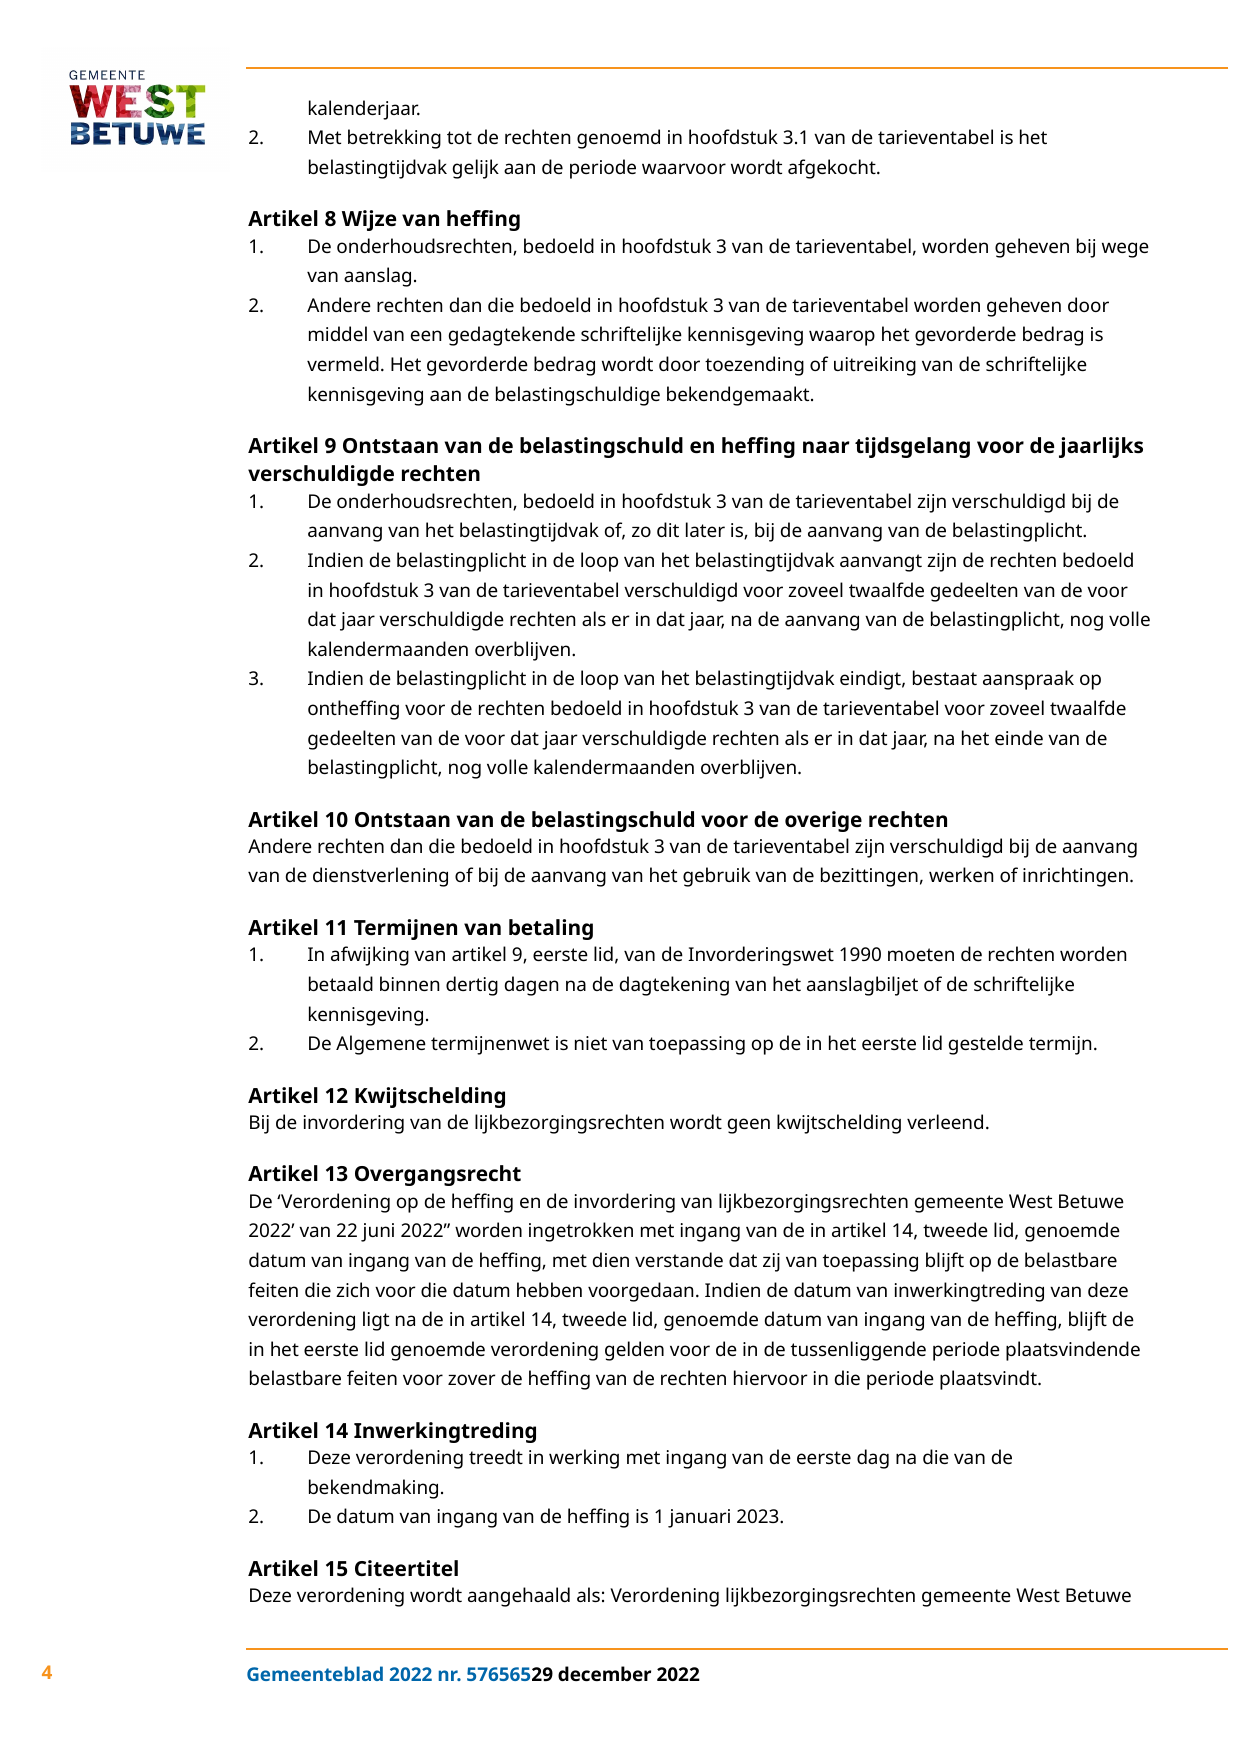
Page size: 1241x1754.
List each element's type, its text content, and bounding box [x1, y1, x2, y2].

text Andere rechten dan die bedoeld in hoofdstuk 3 van de tarieventabel zijn verschuldigd bij de aanvang van de dienstverlening of bij de aanvang van het gebruik van de bezittingen, werken of inrichtingen. [248, 833, 1152, 888]
picture [41, 47, 231, 172]
text Deze verordening wordt aangehaald als: Verordening lijkbezorgingsrechten gemeente West Betuwe [248, 1582, 1152, 1608]
text Bij de invordering van de lijkbezorgingsrechten wordt geen kwijtschelding verleend. [248, 1109, 1152, 1135]
text Artikel 15 Citeertitel [248, 1554, 1152, 1582]
text Artikel 12 Kwijtschelding [248, 1081, 1152, 1109]
text Artikel 9 Ontstaan van de belastingschuld en heffing naar tijdsgelang voor de jaarlijks verschuldigde rechten [248, 431, 1152, 488]
list In afwijking van artikel 9, eerste lid, van de Invorderingswet 1990 moeten de rechten worden betaald binnen dertig dagen na de dagtekening van het aanslagbiljet of de schriftelijke kennisgeving. [248, 942, 1152, 1026]
text Artikel 14 Inwerkingtreding [248, 1416, 1152, 1444]
list De onderhoudsrechten, bedoeld in hoofdstuk 3 van de tarieventabel, worden geheven bij wege van aanslag. [248, 233, 1152, 288]
list Andere rechten dan die bedoeld in hoofdstuk 3 van de tarieventabel worden geheven door middel van een gedagtekende schriftelijke kennisgeving waarop het gevorderde bedrag is vermeld. Het gevorderde bedrag wordt door toezending of uitreiking van de schriftelijke kennisgeving aan de belastingschuldige bekendgemaakt. [248, 292, 1152, 406]
list Met betrekking tot de rechten genoemd in hoofdstuk 3.1 van de tarieventabel is het belastingtijdvak gelijk aan de periode waarvoor wordt afgekocht. [248, 124, 1152, 180]
text Artikel 10 Ontstaan van de belastingschuld voor de overige rechten [248, 805, 1152, 833]
list De Algemene termijnenwet is niet van toepassing op de in het eerste lid gestelde termijn. [248, 1030, 1152, 1056]
list Deze verordening treedt in werking met ingang van de eerste dag na die van de bekendmaking. [248, 1444, 1152, 1500]
list De datum van ingang van de heffing is 1 januari 2023. [248, 1503, 1152, 1529]
list Indien de belastingplicht in de loop van het belastingtijdvak eindigt, bestaat aanspraak op ontheffing voor de rechten bedoeld in hoofdstuk 3 van de tarieventabel voor zoveel twaalfde gedeelten van de voor dat jaar verschuldigde rechten als er in dat jaar, na het einde van de belastingplicht, nog volle kalendermaanden overblijven. [248, 666, 1152, 780]
text Artikel 8 Wijze van heffing [248, 204, 1152, 233]
list kalenderjaar. [248, 95, 1152, 121]
list Indien de belastingplicht in de loop van het belastingtijdvak aanvangt zijn de rechten bedoeld in hoofdstuk 3 van de tarieventabel verschuldigd voor zoveel twaalfde gedeelten van de voor dat jaar verschuldigde rechten als er in dat jaar, na de aanvang van de belastingplicht, nog volle kalendermaanden overblijven. [248, 547, 1152, 662]
text Artikel 11 Termijnen van betaling [248, 913, 1152, 942]
list De onderhoudsrechten, bedoeld in hoofdstuk 3 van de tarieventabel zijn verschuldigd bij de aanvang van het belastingtijdvak of, zo dit later is, bij de aanvang van de belastingplicht. [248, 488, 1152, 543]
text Artikel 13 Overgangsrecht [248, 1159, 1152, 1188]
text De ‘Verordening op de heffing en de invordering van lijkbezorgingsrechten gemeente West Betuwe 2022’ van 22 juni 2022” worden ingetrokken met ingang van de in artikel 14, tweede lid, genoemde datum van ingang van de heffing, met dien verstande dat zij van toepassing blijft op de belastbare feiten die zich voor die datum hebben voorgedaan. Indien de datum van inwerkingtreding van deze verordening ligt na de in artikel 14, tweede lid, genoemde datum van ingang van de heffing, blijft de in het eerste lid genoemde verordening gelden voor de in de tussenliggende periode plaatsvindende belastbare feiten voor zover de heffing van de rechten hiervoor in die periode plaatsvindt. [248, 1188, 1152, 1391]
